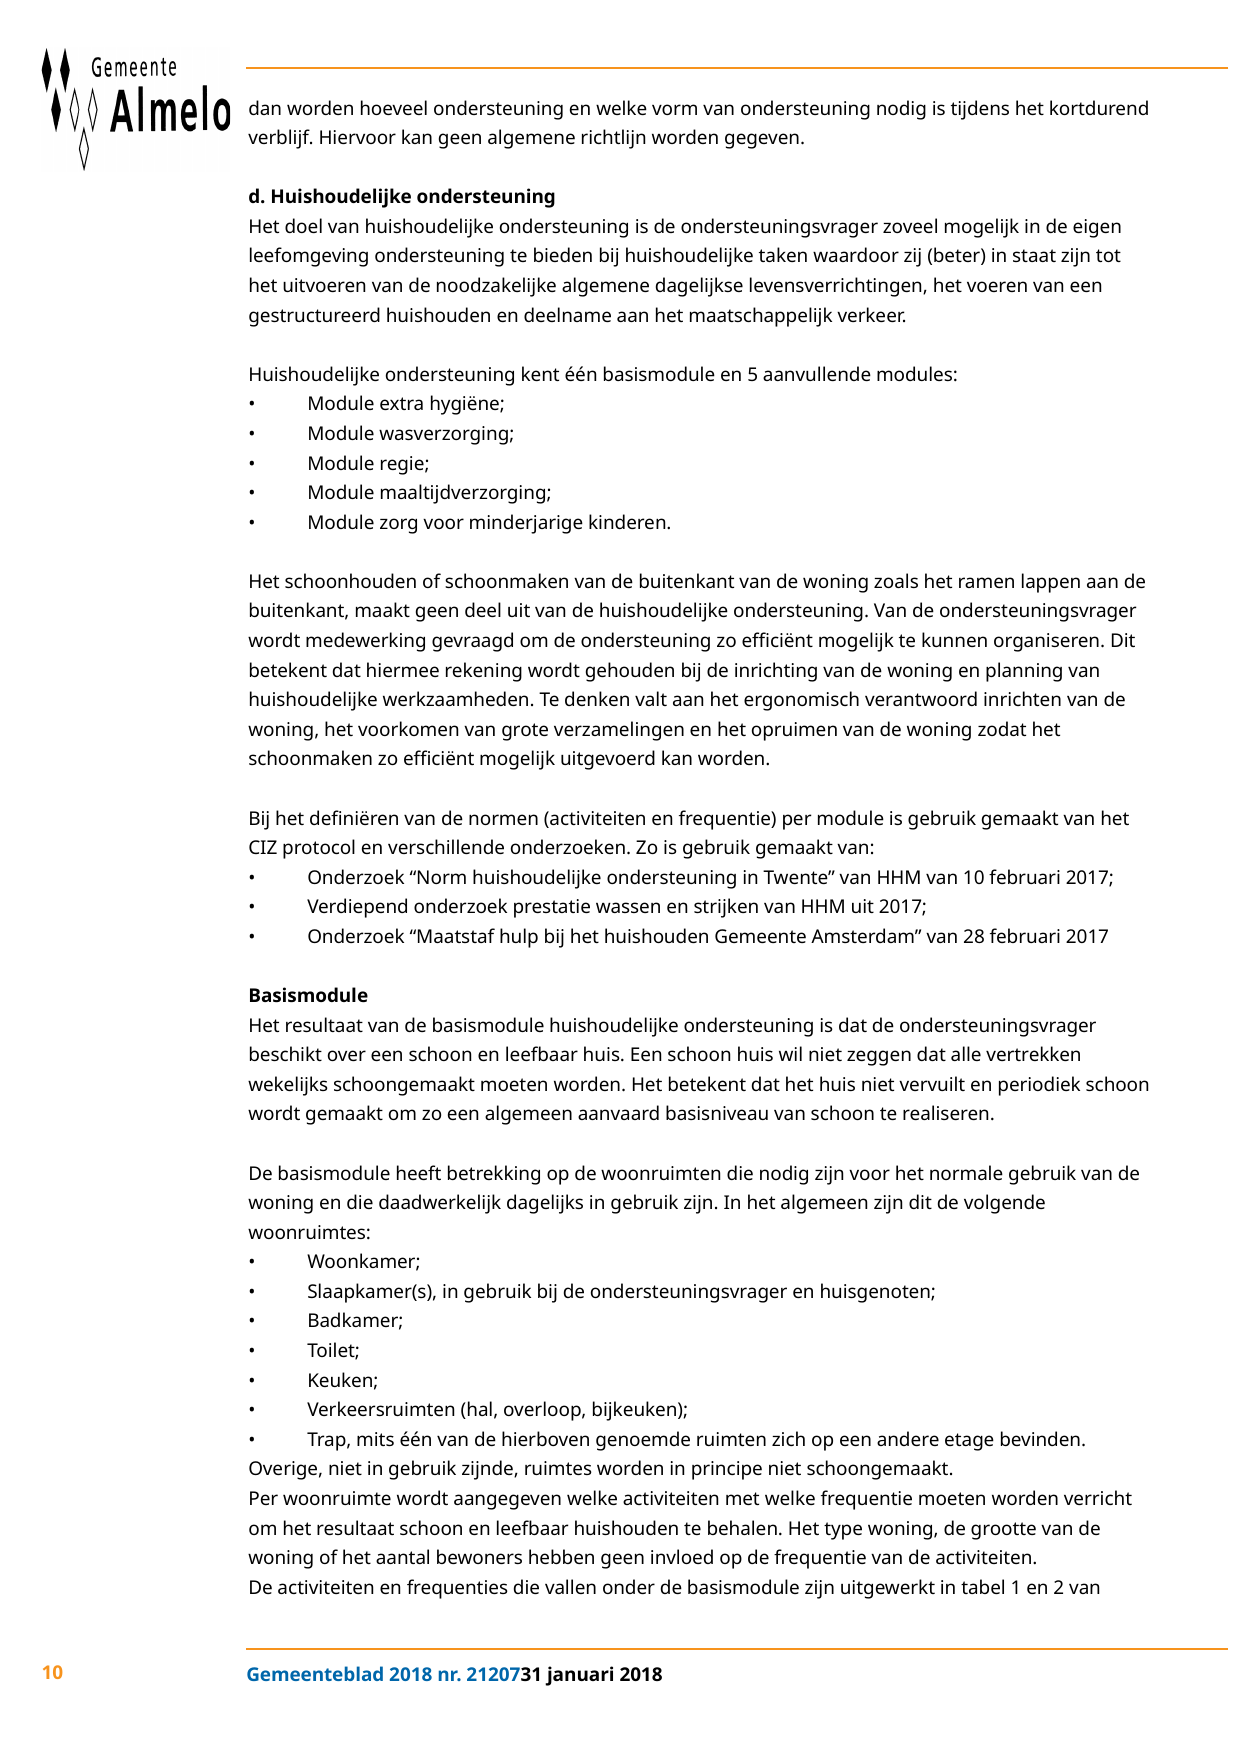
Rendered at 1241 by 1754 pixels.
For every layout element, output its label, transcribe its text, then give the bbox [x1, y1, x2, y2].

text Per woonruimte wordt aangegeven welke activiteiten met welke frequentie moeten worden verricht om het resultaat schoon en leefbaar huishouden te behalen. Het type woning, de grootte van de woning of het aantal bewoners hebben geen invloed op de frequentie van de activiteiten. [248, 1485, 1152, 1570]
list Module wasverzorging; [248, 420, 1152, 446]
list Onderzoek “Maatstaf hulp bij het huishouden Gemeente Amsterdam” van 28 februari 2017 [248, 923, 1152, 949]
list Module maaltijdverzorging; [248, 479, 1152, 505]
list Module zorg voor minderjarige kinderen. [248, 509, 1152, 535]
list Woonkamer; [248, 1248, 1152, 1274]
list Keuken; [248, 1367, 1152, 1393]
list Verdiepend onderzoek prestatie wassen en strijken van HHM uit 2017; [248, 893, 1152, 919]
list Badkamer; [248, 1308, 1152, 1333]
list Trap, mits één van de hierboven genoemde ruimten zich op een andere etage bevinden. [248, 1426, 1152, 1452]
list Onderzoek “Norm huishoudelijke ondersteuning in Twente” van HHM van 10 februari 2017; [248, 864, 1152, 890]
text Bij het definiëren van de normen (activiteiten en frequentie) per module is gebruik gemaakt van het CIZ protocol en verschillende onderzoeken. Zo is gebruik gemaakt van: [248, 805, 1152, 860]
text d. Huishoudelijke ondersteuning [248, 183, 1152, 209]
text Overige, niet in gebruik zijnde, ruimtes worden in principe niet schoongemaakt. [248, 1456, 1152, 1481]
text dan worden hoeveel ondersteuning en welke vorm van ondersteuning nodig is tijdens het kortdurend verblijf. Hiervoor kan geen algemene richtlijn worden gegeven. [248, 95, 1152, 150]
text Het resultaat van de basismodule huishoudelijke ondersteuning is dat de ondersteuningsvrager beschikt over een schoon en leefbaar huis. Een schoon huis wil niet zeggen dat alle vertrekken wekelijks schoongemaakt moeten worden. Het betekent dat het huis niet vervuilt en periodiek schoon wordt gemaakt om zo een algemeen aanvaard basisniveau van schoon te realiseren. [248, 1012, 1152, 1126]
text Huishoudelijke ondersteuning kent één basismodule en 5 aanvullende modules: [248, 361, 1152, 387]
list Verkeersruimten (hal, overloop, bijkeuken); [248, 1396, 1152, 1422]
text De activiteiten en frequenties die vallen onder de basismodule zijn uitgewerkt in tabel 1 en 2 van [248, 1574, 1152, 1600]
list Module regie; [248, 450, 1152, 476]
text De basismodule heeft betrekking op de woonruimten die nodig zijn voor het normale gebruik van de woning en die daadwerkelijk dagelijks in gebruik zijn. In het algemeen zijn dit de volgende woonruimtes: [248, 1160, 1152, 1245]
text Basismodule [248, 982, 1152, 1008]
list Module extra hygiëne; [248, 391, 1152, 416]
list Slaapkamer(s), in gebruik bij de ondersteuningsvrager en huisgenoten; [248, 1278, 1152, 1304]
text Het doel van huishoudelijke ondersteuning is de ondersteuningsvrager zoveel mogelijk in de eigen leefomgeving ondersteuning te bieden bij huishoudelijke taken waardoor zij (beter) in staat zijn tot het uitvoeren van de noodzakelijke algemene dagelijkse levensverrichtingen, het voeren van een gestructureerd huishouden en deelname aan het maatschappelijk verkeer. [248, 213, 1152, 328]
text Het schoonhouden of schoonmaken van de buitenkant van de woning zoals het ramen lappen aan de buitenkant, maakt geen deel uit van de huishoudelijke ondersteuning. Van de ondersteuningsvrager wordt medewerking gevraagd om de ondersteuning zo efficiënt mogelijk te kunnen organiseren. Dit betekent dat hiermee rekening wordt gehouden bij de inrichting van de woning en planning van huishoudelijke werkzaamheden. Te denken valt aan het ergonomisch verantwoord inrichten van de woning, het voorkomen van grote verzamelingen en het opruimen van de woning zodat het schoonmaken zo efficiënt mogelijk uitgevoerd kan worden. [248, 568, 1152, 771]
list Toilet; [248, 1337, 1152, 1363]
picture [41, 47, 231, 172]
